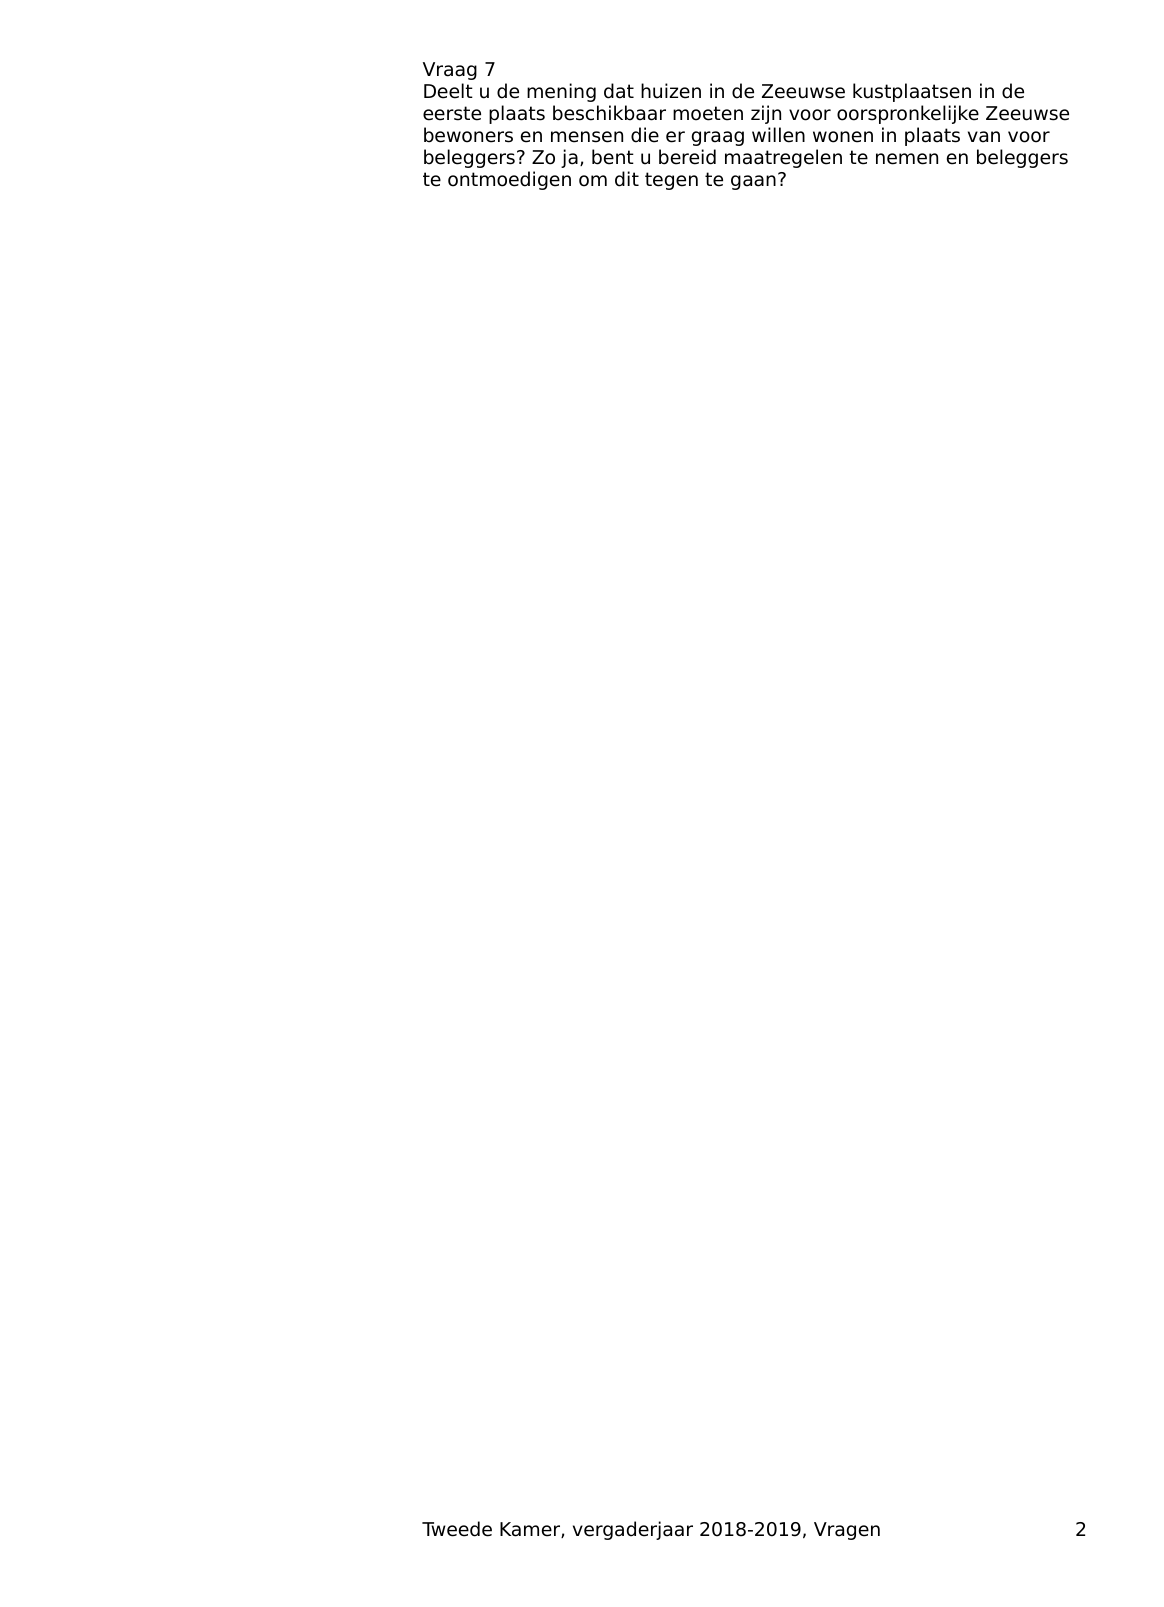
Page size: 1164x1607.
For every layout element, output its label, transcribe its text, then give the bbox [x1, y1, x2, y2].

text Vraag 7 [422, 59, 1087, 81]
text Deelt u de mening dat huizen in de Zeeuwse kustplaatsen in de eerste plaats beschikbaar moeten zijn voor oorspronkelijke Zeeuwse bewoners en mensen die er graag willen wonen in plaats van voor beleggers? Zo ja, bent u bereid maatregelen te nemen en beleggers te ontmoedigen om dit tegen te gaan? [422, 81, 1087, 191]
